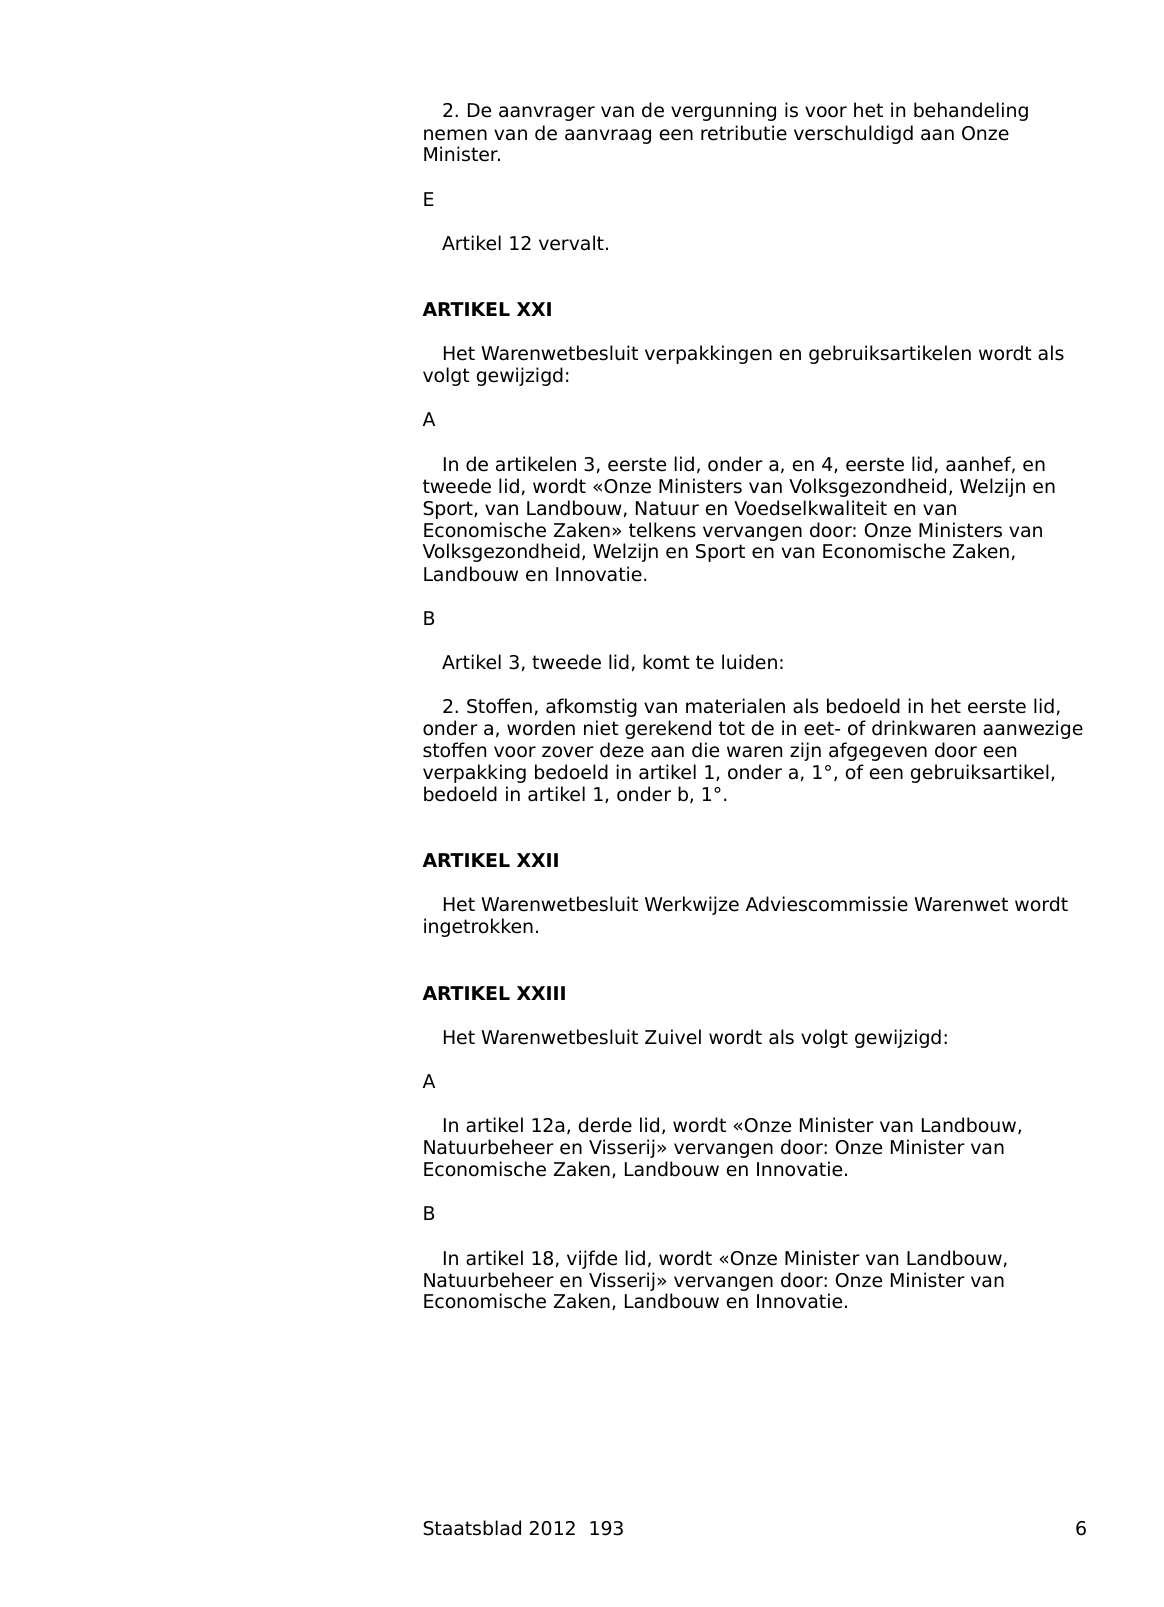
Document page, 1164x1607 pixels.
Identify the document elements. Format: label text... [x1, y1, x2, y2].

text In artikel 12a, derde lid, wordt «Onze Minister van Landbouw, Natuurbeheer en Visserij» vervangen door: Onze Minister van Economische Zaken, Landbouw en Innovatie. [422, 1115, 1087, 1181]
text 2. Stoffen, afkomstig van materialen als bedoeld in het eerste lid, onder a, worden niet gerekend tot de in eet- of drinkwaren aanwezige stoffen voor zover deze aan die waren zijn afgegeven door een verpakking bedoeld in artikel 1, onder a, 1°, of een gebruiksartikel, bedoeld in artikel 1, onder b, 1°. [422, 696, 1087, 806]
text Het Warenwetbesluit Werkwijze Adviescommissie Warenwet wordt ingetrokken. [422, 894, 1087, 938]
text A [422, 409, 1087, 431]
text A [422, 1071, 1087, 1093]
text Artikel 3, tweede lid, komt te luiden: [422, 652, 1087, 674]
text 2. De aanvrager van de vergunning is voor het in behandeling nemen van de aanvraag een retributie verschuldigd aan Onze Minister. [422, 100, 1087, 166]
subtitle ARTIKEL XXI [422, 299, 1087, 321]
subtitle ARTIKEL XXIII [422, 983, 1087, 1005]
text E [422, 188, 1087, 211]
text B [422, 608, 1087, 629]
subtitle ARTIKEL XXII [422, 850, 1087, 872]
text Artikel 12 vervalt. [422, 233, 1087, 255]
text In artikel 18, vijfde lid, wordt «Onze Minister van Landbouw, Natuurbeheer en Visserij» vervangen door: Onze Minister van Economische Zaken, Landbouw en Innovatie. [422, 1247, 1087, 1313]
text B [422, 1203, 1087, 1225]
text Het Warenwetbesluit verpakkingen en gebruiksartikelen wordt als volgt gewijzigd: [422, 343, 1087, 387]
text Het Warenwetbesluit Zuivel wordt als volgt gewijzigd: [422, 1027, 1087, 1049]
text In de artikelen 3, eerste lid, onder a, en 4, eerste lid, aanhef, en tweede lid, wordt «Onze Ministers van Volksgezondheid, Welzijn en Sport, van Landbouw, Natuur en Voedselkwaliteit en van Economische Zaken» telkens vervangen door: Onze Ministers van Volksgezondheid, Welzijn en Sport en van Economische Zaken, Landbouw en Innovatie. [422, 453, 1087, 585]
